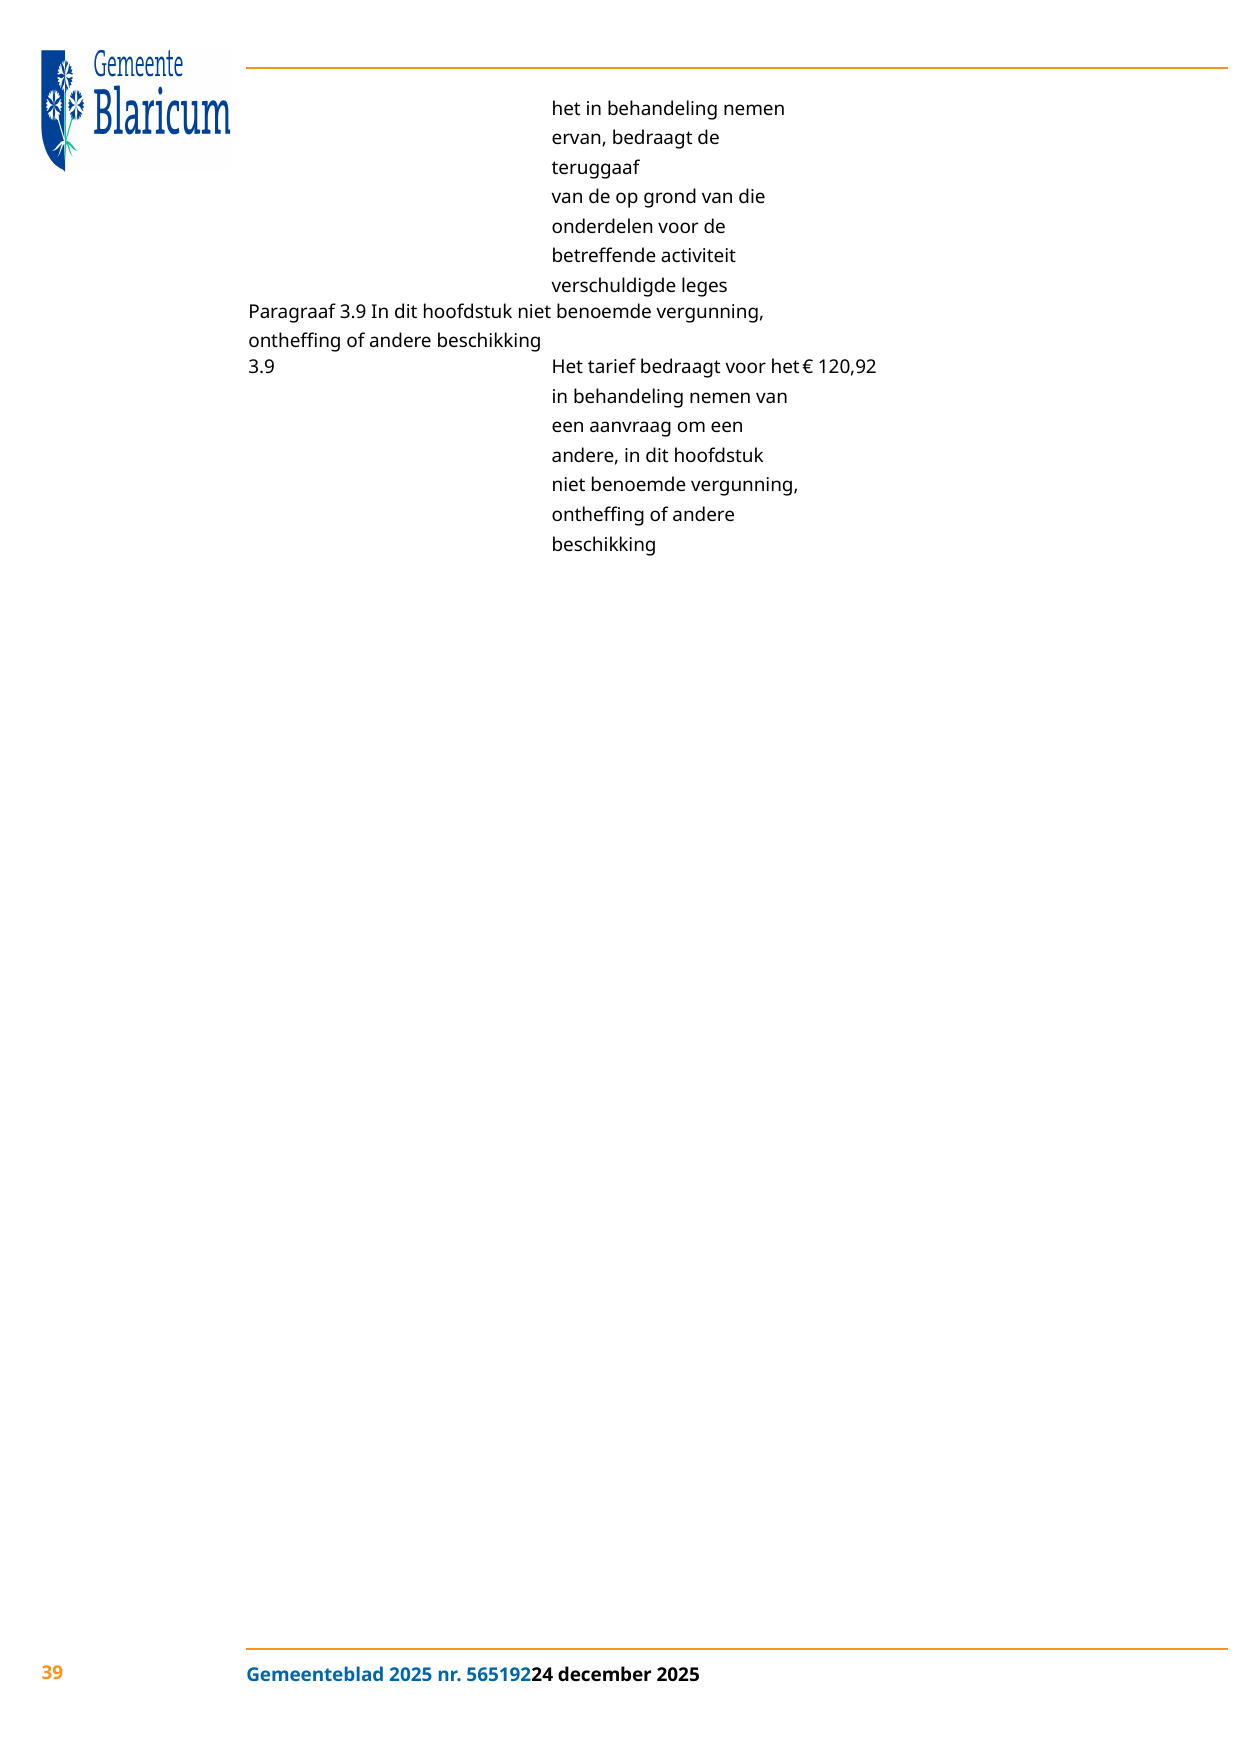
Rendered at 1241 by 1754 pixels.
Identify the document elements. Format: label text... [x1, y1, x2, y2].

table_cell [802, 298, 1152, 353]
table_cell 3.9 [248, 353, 551, 557]
table_cell [802, 95, 1152, 298]
table_cell € 120,92 [802, 353, 1152, 557]
table_cell het in behandeling nemen ervan, bedraagt de teruggaaf van de op grond van die onderdelen voor de betreffende activiteit verschuldigde leges [551, 95, 802, 298]
picture [41, 47, 231, 172]
table_cell [248, 95, 551, 298]
table_cell Paragraaf 3.9 In dit hoofdstuk niet benoemde vergunning, ontheffing of andere beschikking [248, 298, 802, 353]
table_cell Het tarief bedraagt voor het in behandeling nemen van een aanvraag om een andere, in dit hoofdstuk niet benoemde vergunning, ontheffing of andere beschikking [551, 353, 802, 557]
